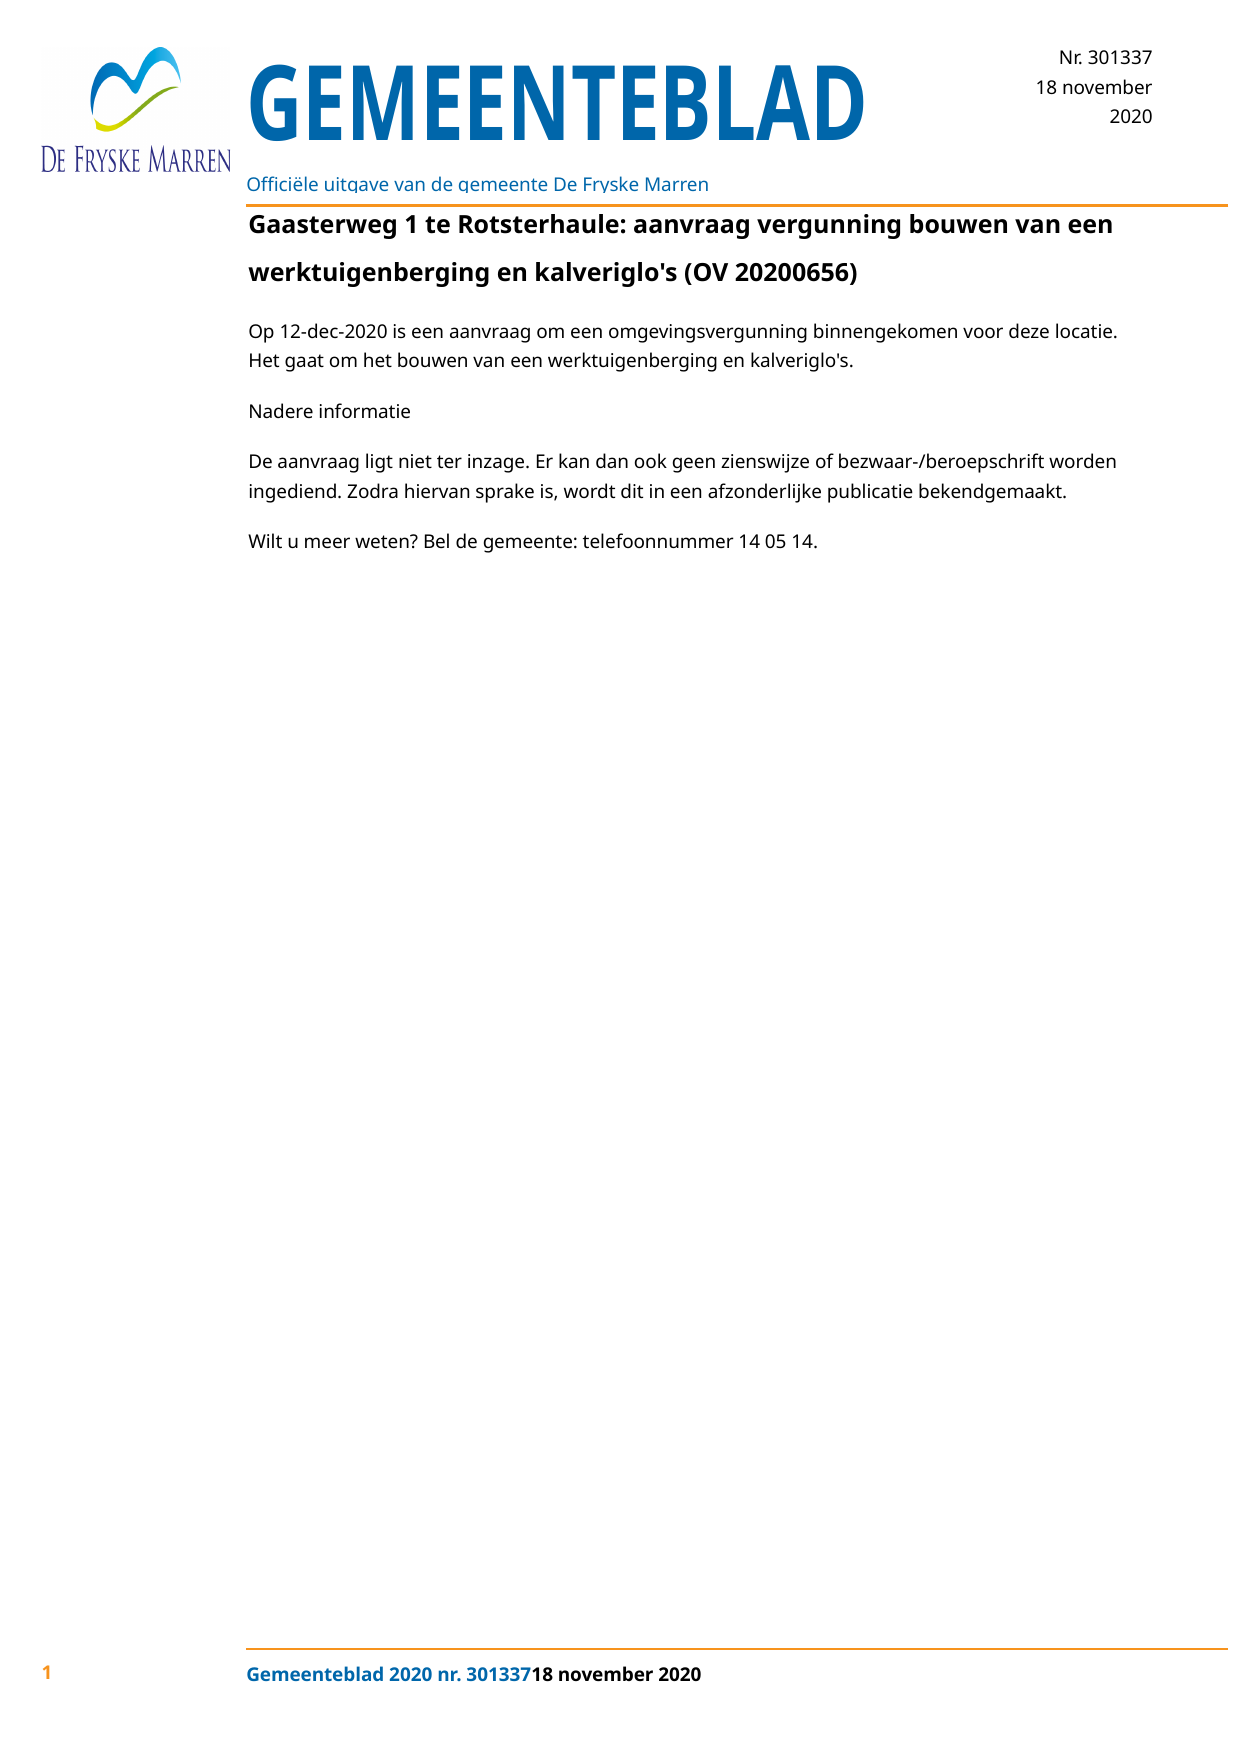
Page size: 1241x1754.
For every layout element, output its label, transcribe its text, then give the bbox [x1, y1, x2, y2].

picture [41, 47, 231, 172]
text Op 12-dec-2020 is een aanvraag om een omgevingsvergunning binnengekomen voor deze locatie. Het gaat om het bouwen van een werktuigenberging en kalveriglo's. [248, 318, 1152, 373]
text De aanvraag ligt niet ter inzage. Er kan dan ook geen zienswijze of bezwaar-/beroepschrift worden ingediend. Zodra hiervan sprake is, wordt dit in een afzonderlijke publicatie bekendgemaakt. [248, 448, 1152, 504]
text Wilt u meer weten? Bel de gemeente: telefoonnummer 14 05 14. [248, 528, 1152, 554]
text Nadere informatie [248, 398, 1152, 424]
text Gaasterweg 1 te Rotsterhaule: aanvraag vergunning bouwen van een werktuigenberging en kalveriglo's (OV 20200656) [248, 207, 1152, 288]
